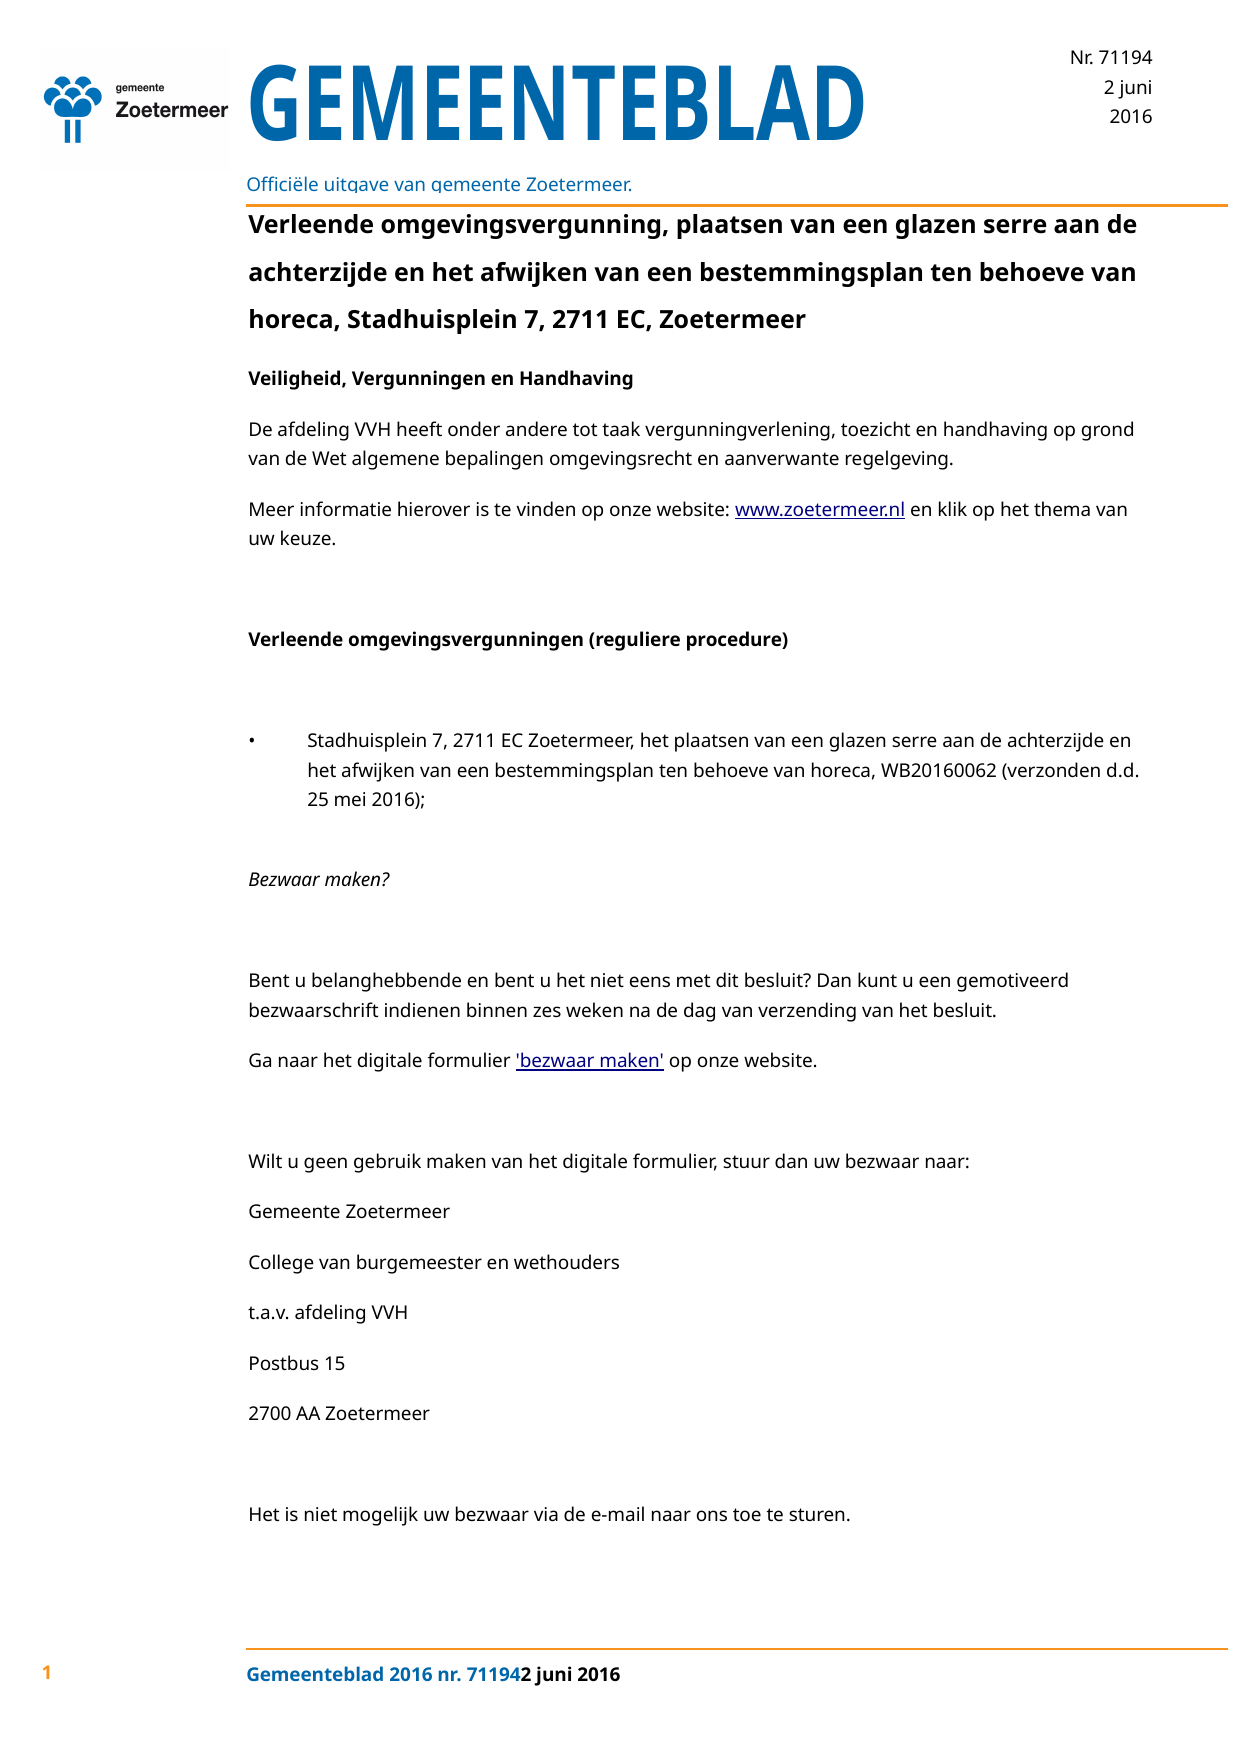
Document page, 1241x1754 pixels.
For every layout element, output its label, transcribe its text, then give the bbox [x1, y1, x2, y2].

text Het is niet mogelijk uw bezwaar via de e-mail naar ons toe te sturen. [248, 1501, 1152, 1527]
text College van burgemeester en wethouders [248, 1249, 1152, 1274]
text Meer informatie hierover is te vinden op onze website: www.zoetermeer.nl en klik op het thema van uw keuze. [248, 496, 1152, 551]
picture [41, 47, 231, 172]
text Veiligheid, Vergunningen en Handhaving [248, 366, 1152, 391]
text 2700 AA Zoetermeer [248, 1400, 1152, 1426]
text Bent u belanghebbende en bent u het niet eens met dit besluit? Dan kunt u een gemotiveerd bezwaarschrift indienen binnen zes weken na de dag van verzending van het besluit. [248, 967, 1152, 1022]
text Bezwaar maken? [248, 866, 1152, 892]
list Stadhuisplein 7, 2711 EC Zoetermeer, het plaatsen van een glazen serre aan de achterzijde en het afwijken van een bestemmingsplan ten behoeve van horeca, WB20160062 (verzonden d.d. 25 mei 2016); [248, 727, 1152, 812]
text Postbus 15 [248, 1350, 1152, 1375]
text Verleende omgevingsvergunningen (reguliere procedure) [248, 626, 1152, 652]
text De afdeling VVH heeft onder andere tot taak vergunningverlening, toezicht en handhaving op grond van de Wet algemene bepalingen omgevingsrecht en aanverwante regelgeving. [248, 416, 1152, 471]
text t.a.v. afdeling VVH [248, 1299, 1152, 1325]
text Gemeente Zoetermeer [248, 1198, 1152, 1224]
text Wilt u geen gebruik maken van het digitale formulier, stuur dan uw bezwaar naar: [248, 1148, 1152, 1174]
text Ga naar het digitale formulier 'bezwaar maken' op onze website. [248, 1047, 1152, 1073]
text Verleende omgevingsvergunning, plaatsen van een glazen serre aan de achterzijde en het afwijken van een bestemmingsplan ten behoeve van horeca, Stadhuisplein 7, 2711 EC, Zoetermeer [248, 207, 1152, 336]
